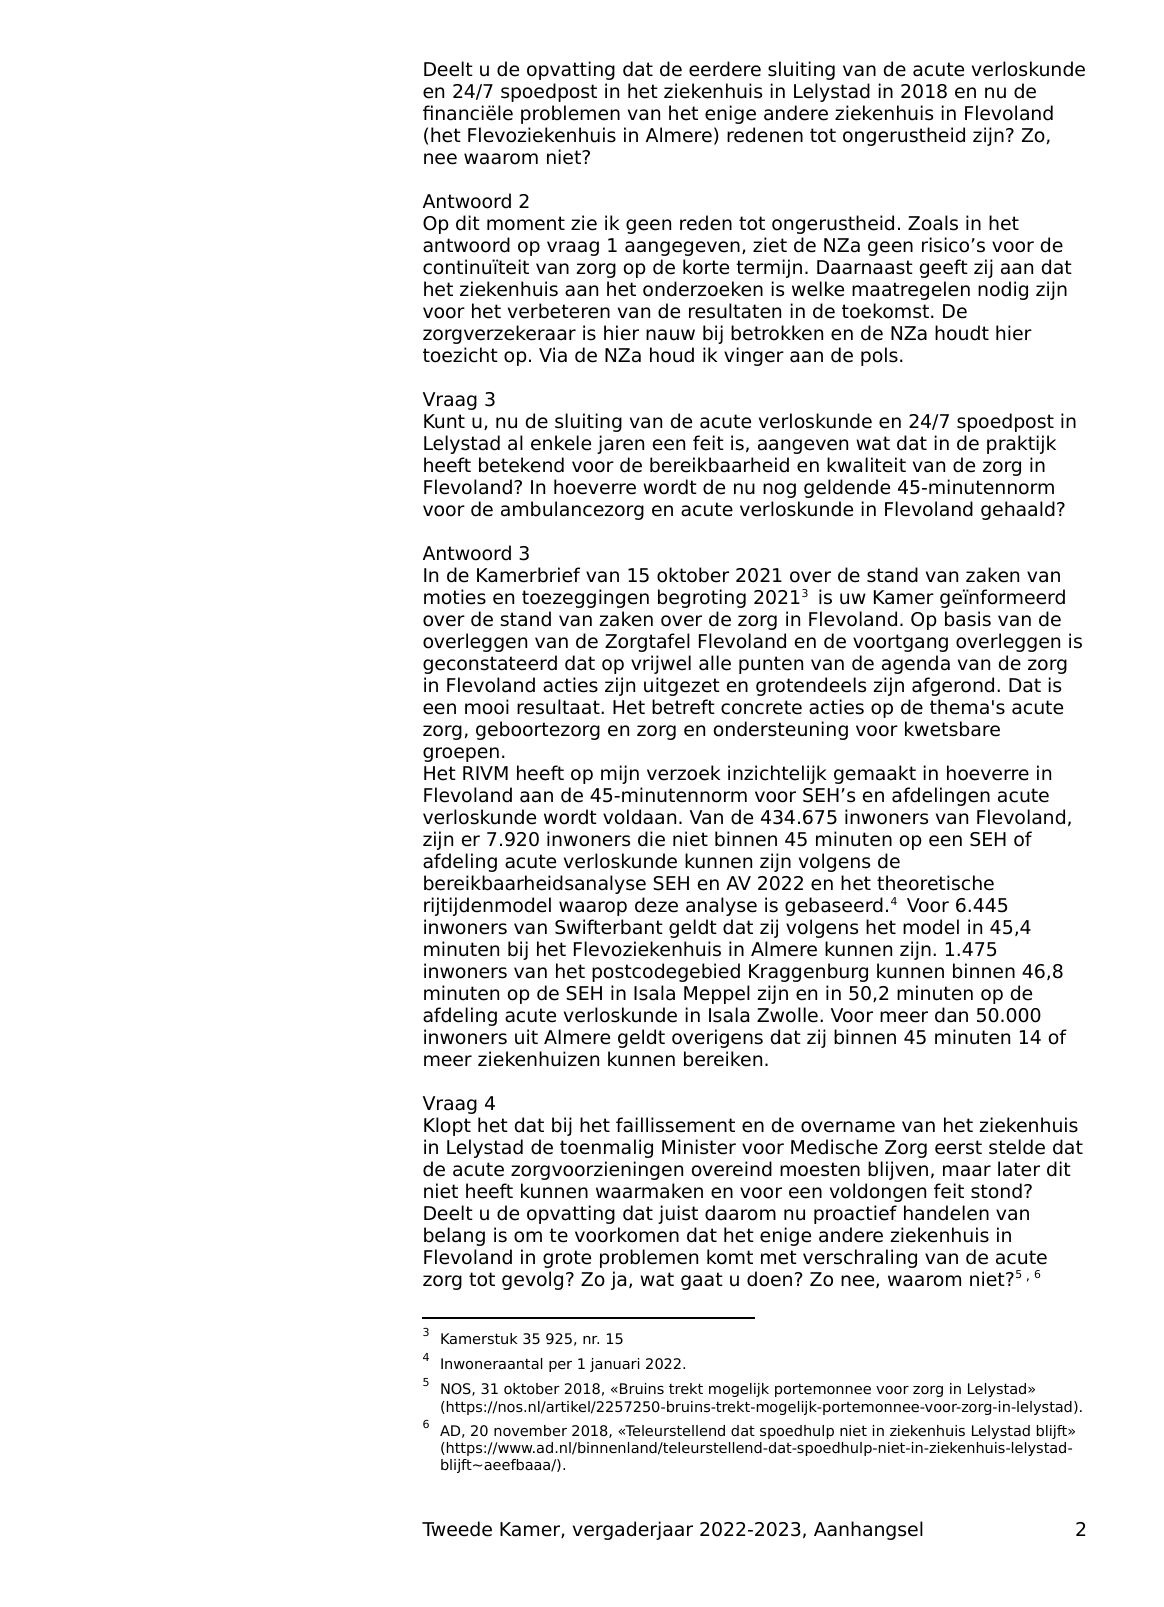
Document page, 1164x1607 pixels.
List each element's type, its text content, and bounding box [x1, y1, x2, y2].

text Antwoord 3 [422, 543, 1087, 565]
text NOS, 31 oktober 2018, «Bruins trekt mogelijk portemonnee voor zorg in Lelystad» (https://nos.nl/artikel/2257250-bruins-trekt-mogelijk-portemonnee-voor-zorg-in-lelystad). [422, 1377, 1087, 1416]
text Vraag 3 [422, 389, 1087, 411]
text Op dit moment zie ik geen reden tot ongerustheid. Zoals in het antwoord op vraag 1 aangegeven, ziet de NZa geen risico’s voor de continuïteit van zorg op de korte termijn. Daarnaast geeft zij aan dat het ziekenhuis aan het onderzoeken is welke maatregelen nodig zijn voor het verbeteren van de resultaten in de toekomst. De zorgverzekeraar is hier nauw bij betrokken en de NZa houdt hier toezicht op. Via de NZa houd ik vinger aan de pols. [422, 213, 1087, 367]
text AD, 20 november 2018, «Teleurstellend dat spoedhulp niet in ziekenhuis Lelystad blijft» (https://www.ad.nl/binnenland/teleurstellend-dat-spoedhulp-niet-in-ziekenhuis-lelystad-blijft~aeefbaaa/). [422, 1418, 1087, 1474]
text Inwoneraantal per 1 januari 2022. [422, 1352, 1087, 1374]
text Kunt u, nu de sluiting van de acute verloskunde en 24/7 spoedpost in Lelystad al enkele jaren een feit is, aangeven wat dat in de praktijk heeft betekend voor de bereikbaarheid en kwaliteit van de zorg in Flevoland? In hoeverre wordt de nu nog geldende 45-minutennorm voor de ambulancezorg en acute verloskunde in Flevoland gehaald? [422, 411, 1087, 521]
text In de Kamerbrief van 15 oktober 2021 over de stand van zaken van moties en toezeggingen begroting 2021 is uw Kamer geïnformeerd over de stand van zaken over de zorg in Flevoland. Op basis van de overleggen van de Zorgtafel Flevoland en de voortgang overleggen is geconstateerd dat op vrijwel alle punten van de agenda van de zorg in Flevoland acties zijn uitgezet en grotendeels zijn afgerond. Dat is een mooi resultaat. Het betreft concrete acties op de thema's acute zorg, geboortezorg en zorg en ondersteuning voor kwetsbare groepen. [422, 565, 1087, 763]
text Het RIVM heeft op mijn verzoek inzichtelijk gemaakt in hoeverre in Flevoland aan de 45-minutennorm voor SEH’s en afdelingen acute verloskunde wordt voldaan. Van de 434.675 inwoners van Flevoland, zijn er 7.920 inwoners die niet binnen 45 minuten op een SEH of afdeling acute verloskunde kunnen zijn volgens de bereikbaarheidsanalyse SEH en AV 2022 en het theoretische rijtijdenmodel waarop deze analyse is gebaseerd. Voor 6.445 inwoners van Swifterbant geldt dat zij volgens het model in 45,4 minuten bij het Flevoziekenhuis in Almere kunnen zijn. 1.475 inwoners van het postcodegebied Kraggenburg kunnen binnen 46,8 minuten op de SEH in Isala Meppel zijn en in 50,2 minuten op de afdeling acute verloskunde in Isala Zwolle. Voor meer dan 50.000 inwoners uit Almere geldt overigens dat zij binnen 45 minuten 14 of meer ziekenhuizen kunnen bereiken. [422, 763, 1087, 1071]
text Klopt het dat bij het faillissement en de overname van het ziekenhuis in Lelystad de toenmalig Minister voor Medische Zorg eerst stelde dat de acute zorgvoorzieningen overeind moesten blijven, maar later dit niet heeft kunnen waarmaken en voor een voldongen feit stond? Deelt u de opvatting dat juist daarom nu proactief handelen van belang is om te voorkomen dat het enige andere ziekenhuis in Flevoland in grote problemen komt met verschraling van de acute zorg tot gevolg? Zo ja, wat gaat u doen? Zo nee, waarom niet?, [422, 1115, 1087, 1291]
text Vraag 4 [422, 1093, 1087, 1115]
text Antwoord 2 [422, 191, 1087, 213]
text Deelt u de opvatting dat de eerdere sluiting van de acute verloskunde en 24/7 spoedpost in het ziekenhuis in Lelystad in 2018 en nu de financiële problemen van het enige andere ziekenhuis in Flevoland (het Flevoziekenhuis in Almere) redenen tot ongerustheid zijn? Zo, nee waarom niet? [422, 59, 1087, 169]
text Kamerstuk 35 925, nr. 15 [422, 1327, 1087, 1349]
